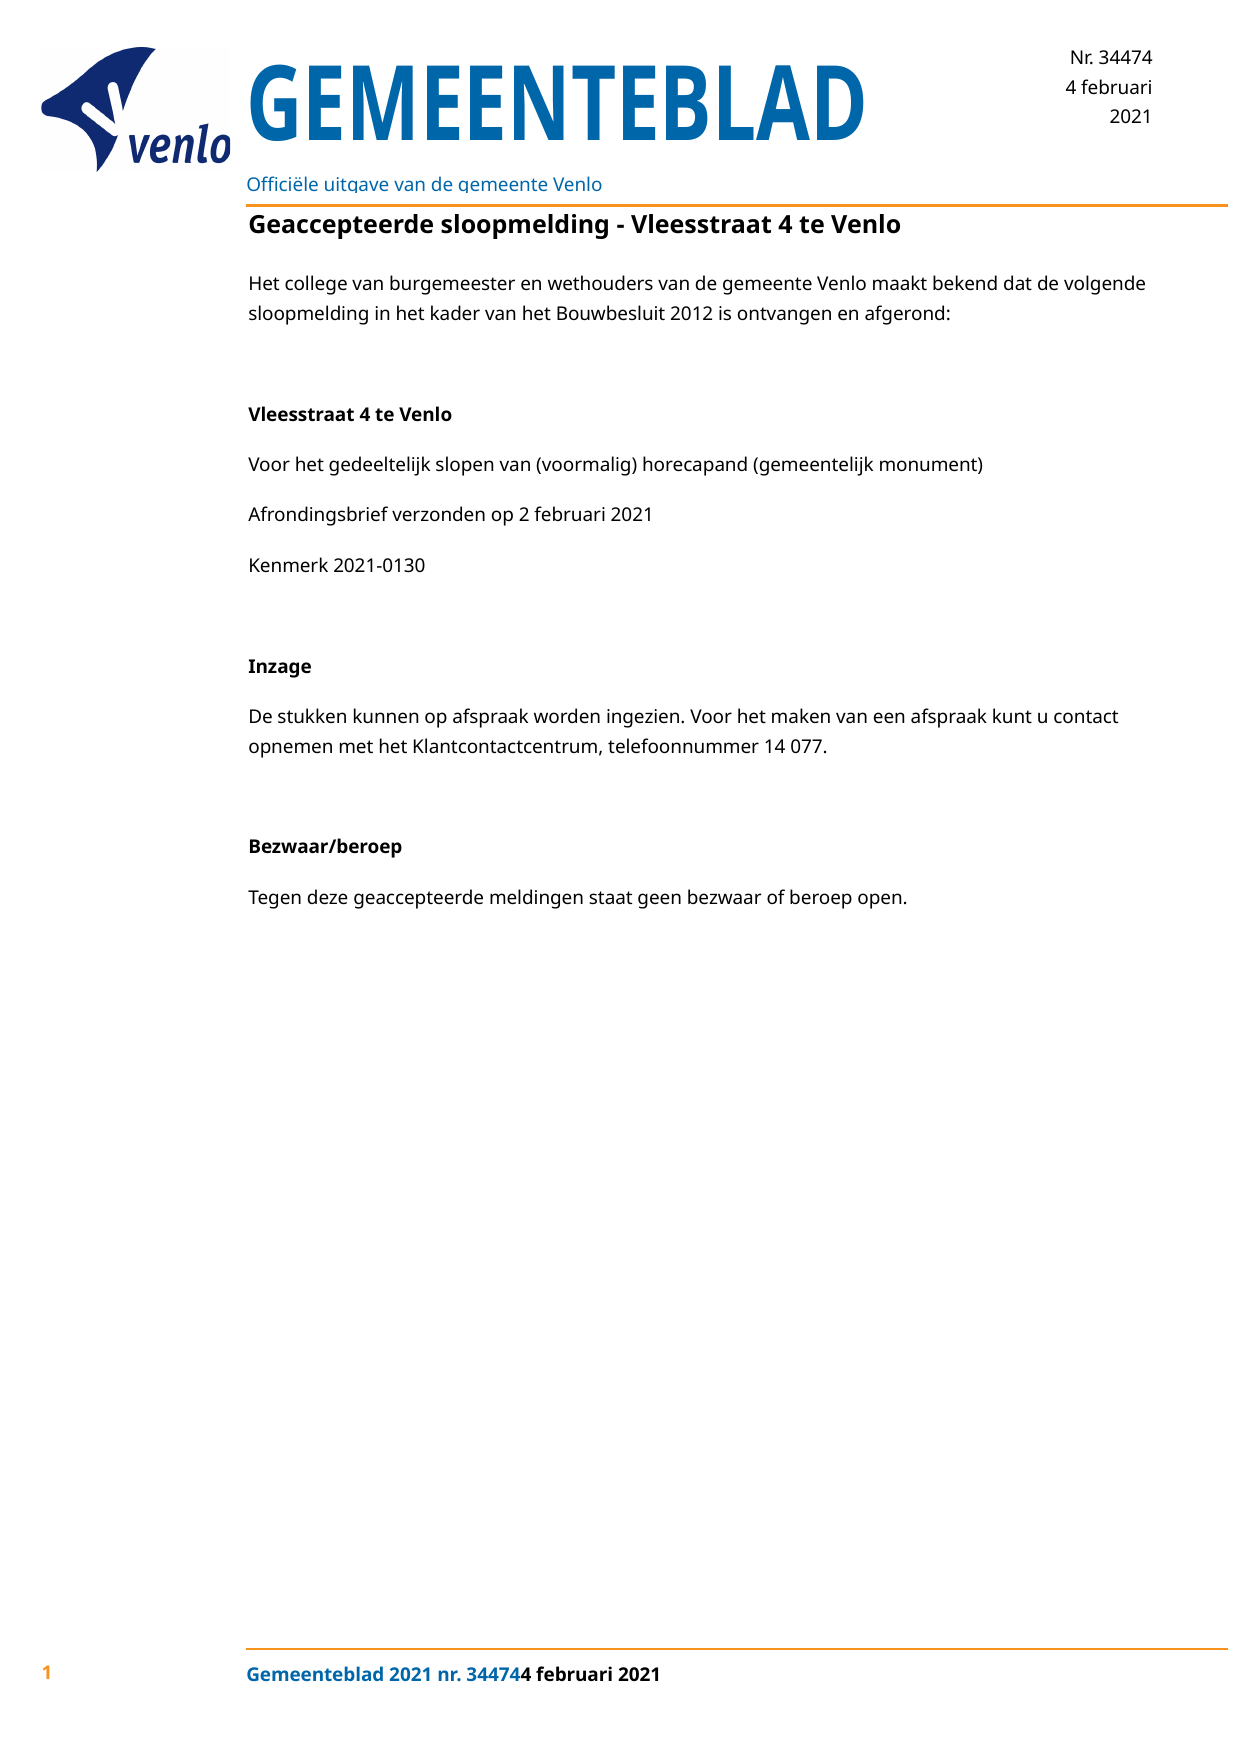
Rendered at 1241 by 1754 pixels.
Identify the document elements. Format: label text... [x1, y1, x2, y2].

text Bezwaar/beroep [248, 834, 1152, 859]
text Kenmerk 2021-0130 [248, 552, 1152, 578]
text Voor het gedeeltelijk slopen van (voormalig) horecapand (gemeentelijk monument) [248, 451, 1152, 477]
picture [41, 47, 231, 172]
text Het college van burgemeester en wethouders van de gemeente Venlo maakt bekend dat de volgende sloopmelding in het kader van het Bouwbesluit 2012 is ontvangen en afgerond: [248, 270, 1152, 326]
text Geaccepteerde sloopmelding - Vleesstraat 4 te Venlo [248, 207, 1152, 241]
text Afrondingsbrief verzonden op 2 februari 2021 [248, 502, 1152, 527]
text Vleesstraat 4 te Venlo [248, 401, 1152, 426]
text De stukken kunnen op afspraak worden ingezien. Voor het maken van een afspraak kunt u contact opnemen met het Klantcontactcentrum, telefoonnummer 14 077. [248, 703, 1152, 758]
text Inzage [248, 653, 1152, 678]
text Tegen deze geaccepteerde meldingen staat geen bezwaar of beroep open. [248, 884, 1152, 910]
